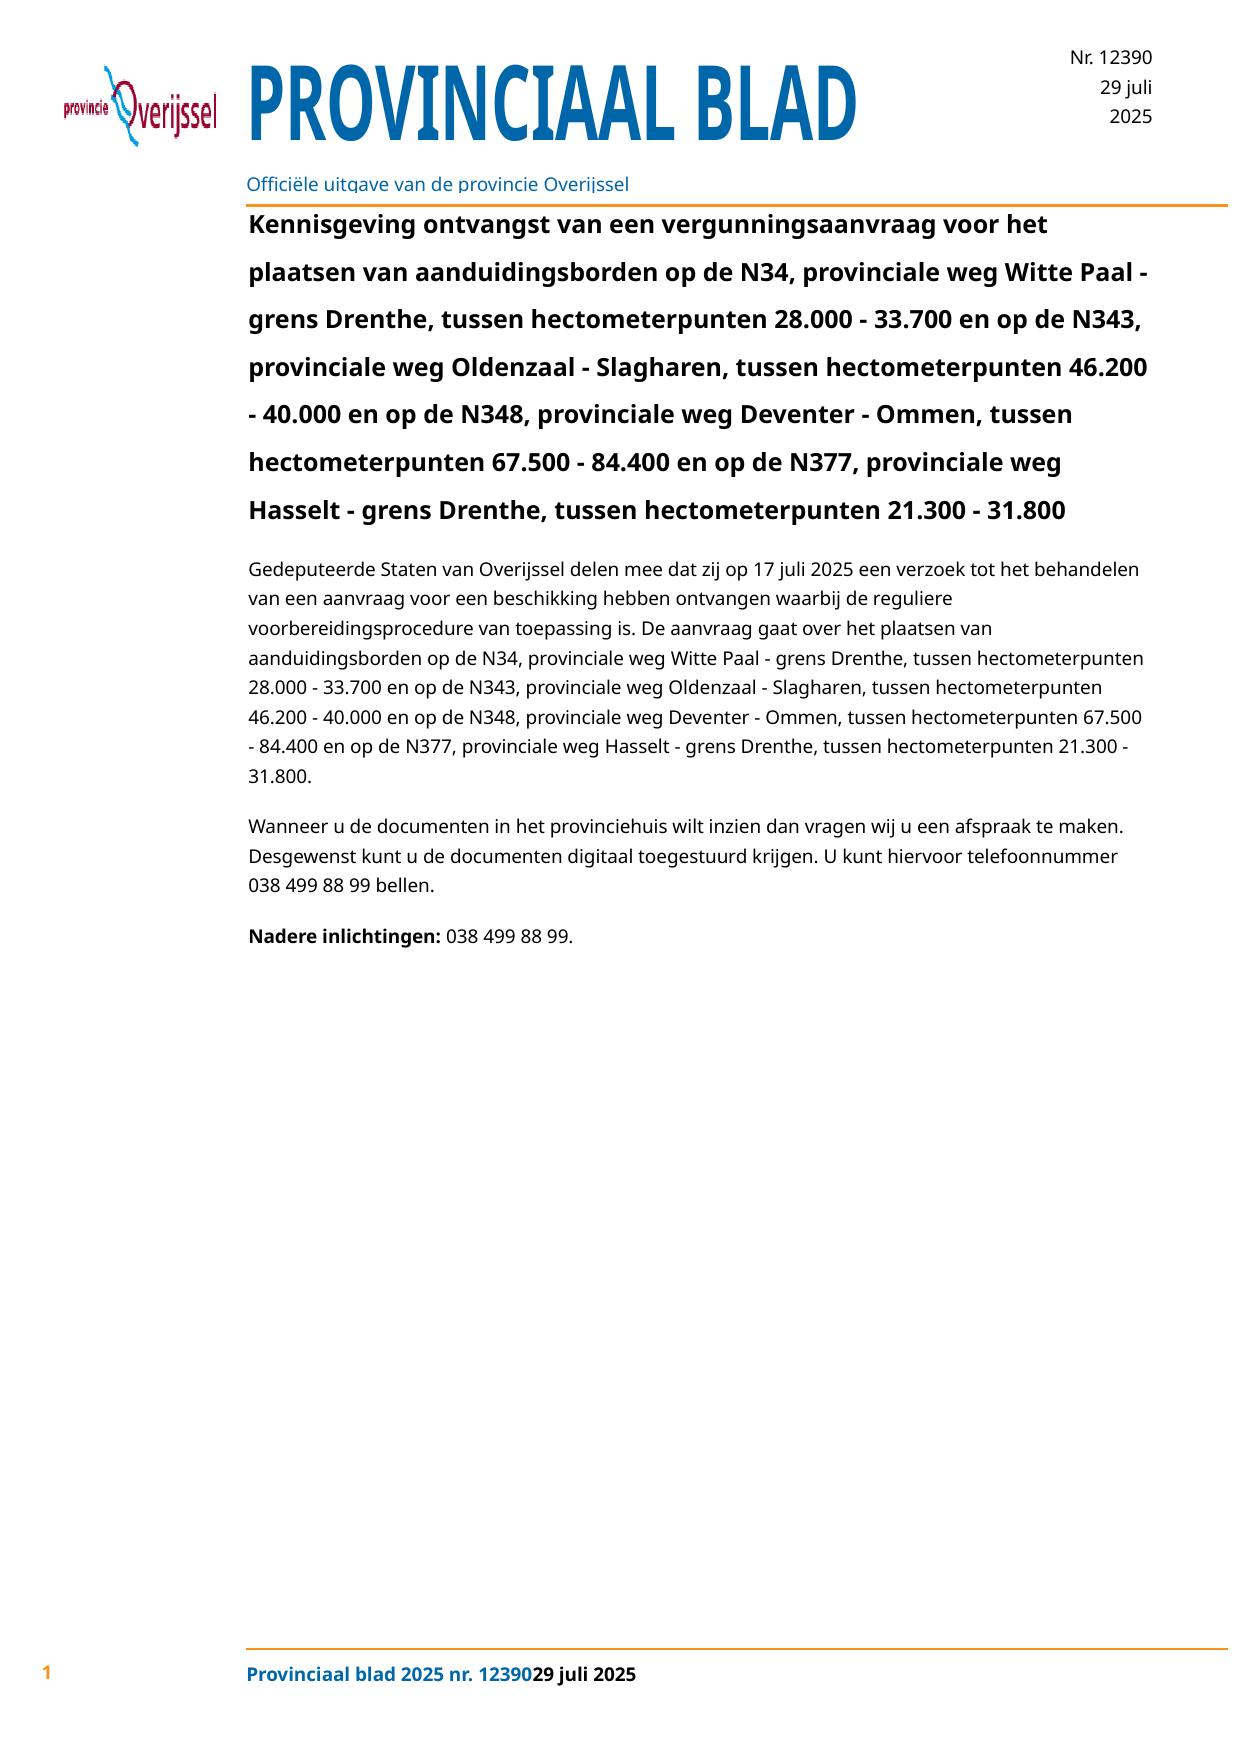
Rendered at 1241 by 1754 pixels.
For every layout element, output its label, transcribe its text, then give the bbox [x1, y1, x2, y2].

picture [41, 47, 231, 172]
text Nadere inlichtingen: 038 499 88 99. [248, 923, 1152, 949]
text Gedeputeerde Staten van Overijssel delen mee dat zij op 17 juli 2025 een verzoek tot het behandelen van een aanvraag voor een beschikking hebben ontvangen waarbij de reguliere voorbereidingsprocedure van toepassing is. De aanvraag gaat over het plaatsen van aanduidingsborden op de N34, provinciale weg Witte Paal - grens Drenthe, tussen hectometerpunten 28.000 - 33.700 en op de N343, provinciale weg Oldenzaal - Slagharen, tussen hectometerpunten 46.200 - 40.000 en op de N348, provinciale weg Deventer - Ommen, tussen hectometerpunten 67.500 - 84.400 en op de N377, provinciale weg Hasselt - grens Drenthe, tussen hectometerpunten 21.300 - 31.800. [248, 556, 1152, 789]
text Kennisgeving ontvangst van een vergunningsaanvraag voor het plaatsen van aanduidingsborden op de N34, provinciale weg Witte Paal - grens Drenthe, tussen hectometerpunten 28.000 - 33.700 en op de N343, provinciale weg Oldenzaal - Slagharen, tussen hectometerpunten 46.200 - 40.000 en op de N348, provinciale weg Deventer - Ommen, tussen hectometerpunten 67.500 - 84.400 en op de N377, provinciale weg Hasselt - grens Drenthe, tussen hectometerpunten 21.300 - 31.800 [248, 207, 1152, 526]
text Wanneer u de documenten in het provinciehuis wilt inzien dan vragen wij u een afspraak te maken. Desgewenst kunt u de documenten digitaal toegestuurd krijgen. U kunt hiervoor telefoonnummer 038 499 88 99 bellen. [248, 813, 1152, 898]
